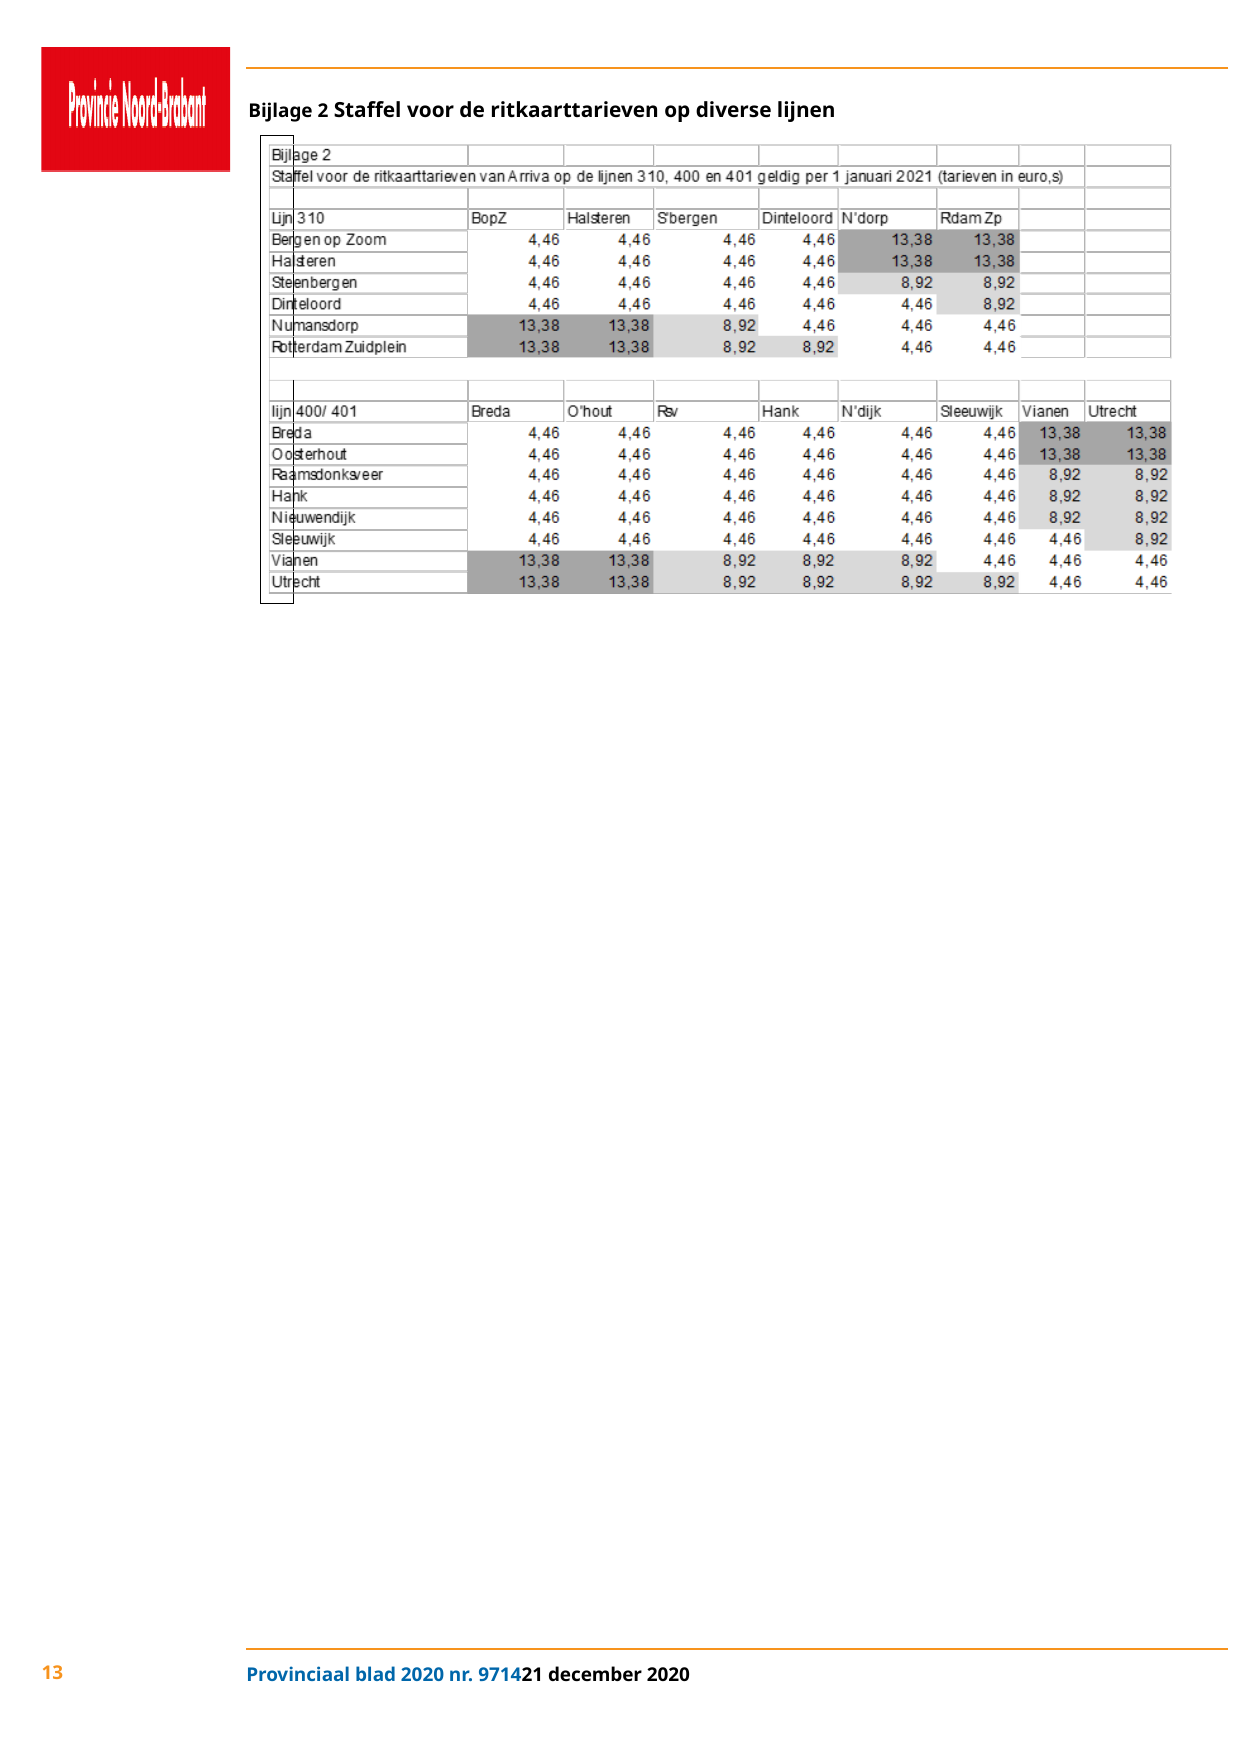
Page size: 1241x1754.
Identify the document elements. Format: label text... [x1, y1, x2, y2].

picture [268, 144, 1173, 595]
picture [41, 47, 231, 172]
text Bijlage 2 Staffel voor de ritkaarttarieven op diverse lijnen [248, 95, 1152, 123]
